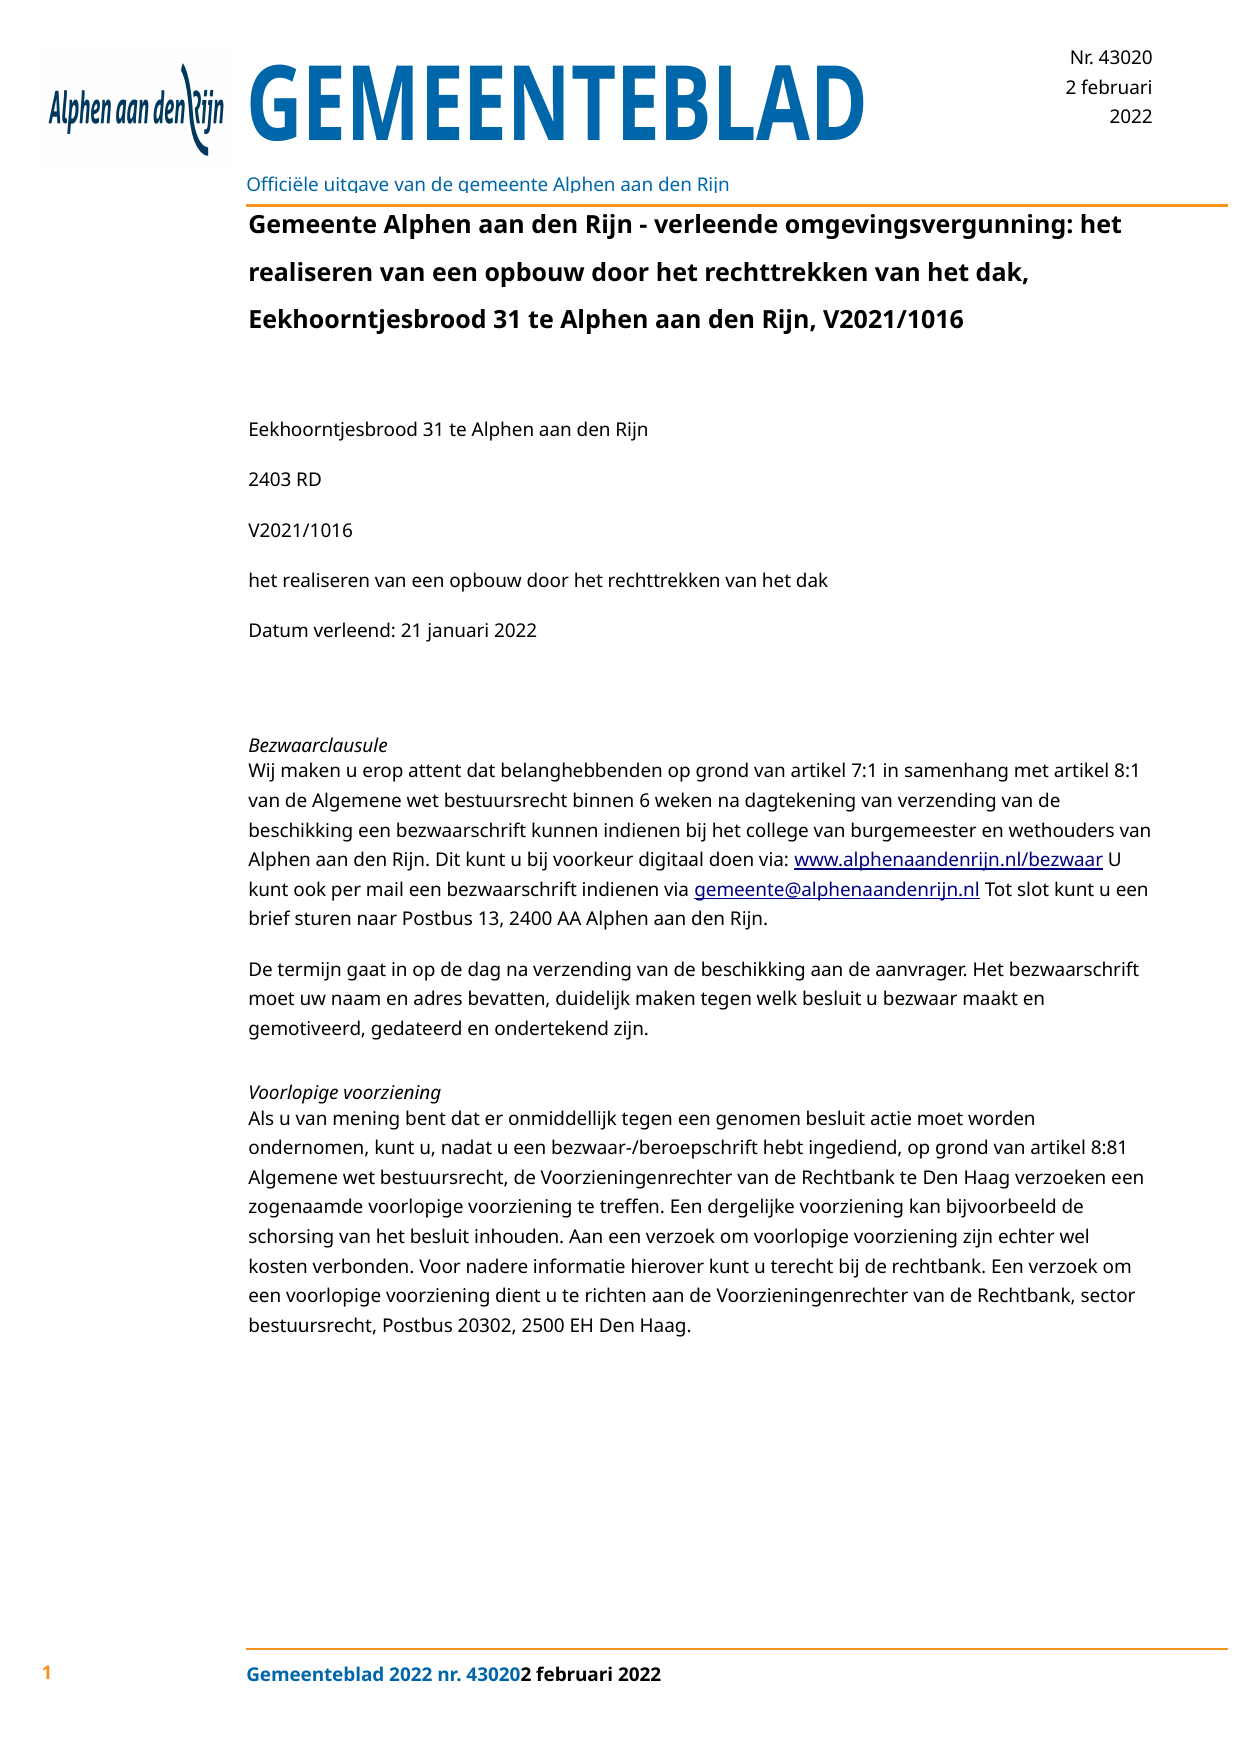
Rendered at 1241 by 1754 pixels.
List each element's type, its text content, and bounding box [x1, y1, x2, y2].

text Gemeente Alphen aan den Rijn - verleende omgevingsvergunning: het realiseren van een opbouw door het rechttrekken van het dak, Eekhoorntjesbrood 31 te Alphen aan den Rijn, V2021/1016 [248, 207, 1152, 336]
text 2403 RD [248, 466, 1152, 492]
text het realiseren van een opbouw door het rechttrekken van het dak [248, 567, 1152, 593]
picture [41, 47, 231, 172]
text Datum verleend: 21 januari 2022 [248, 618, 1152, 643]
text Voorlopige voorziening [248, 1079, 1152, 1105]
text Eekhoorntjesbrood 31 te Alphen aan den Rijn [248, 416, 1152, 442]
text Wij maken u erop attent dat belanghebbenden op grond van artikel 7:1 in samenhang met artikel 8:1 van de Algemene wet bestuursrecht binnen 6 weken na dagtekening van verzending van de beschikking een bezwaarschrift kunnen indienen bij het college van burgemeester en wethouders van Alphen aan den Rijn. Dit kunt u bij voorkeur digitaal doen via: www.alphenaandenrijn.nl/bezwaar U kunt ook per mail een bezwaarschrift indienen via gemeente@alphenaandenrijn.nl Tot slot kunt u een brief sturen naar Postbus 13, 2400 AA Alphen aan den Rijn. [248, 758, 1152, 931]
text De termijn gaat in op de dag na verzending van de beschikking aan de aanvrager. Het bezwaarschrift moet uw naam en adres bevatten, duidelijk maken tegen welk besluit u bezwaar maakt en gemotiveerd, gedateerd en ondertekend zijn. [248, 956, 1152, 1041]
text Bezwaarclausule [248, 732, 1152, 758]
text V2021/1016 [248, 517, 1152, 542]
text Als u van mening bent dat er onmiddellijk tegen een genomen besluit actie moet worden ondernomen, kunt u, nadat u een bezwaar-/beroepschrift hebt ingediend, op grond van artikel 8:81 Algemene wet bestuursrecht, de Voorzieningenrechter van de Rechtbank te Den Haag verzoeken een zogenaamde voorlopige voorziening te treffen. Een dergelijke voorziening kan bijvoorbeeld de schorsing van het besluit inhouden. Aan een verzoek om voorlopige voorziening zijn echter wel kosten verbonden. Voor nadere informatie hierover kunt u terecht bij de rechtbank. Een verzoek om een voorlopige voorziening dient u te richten aan de Voorzieningenrechter van de Rechtbank, sector bestuursrecht, Postbus 20302, 2500 EH Den Haag. [248, 1105, 1152, 1338]
